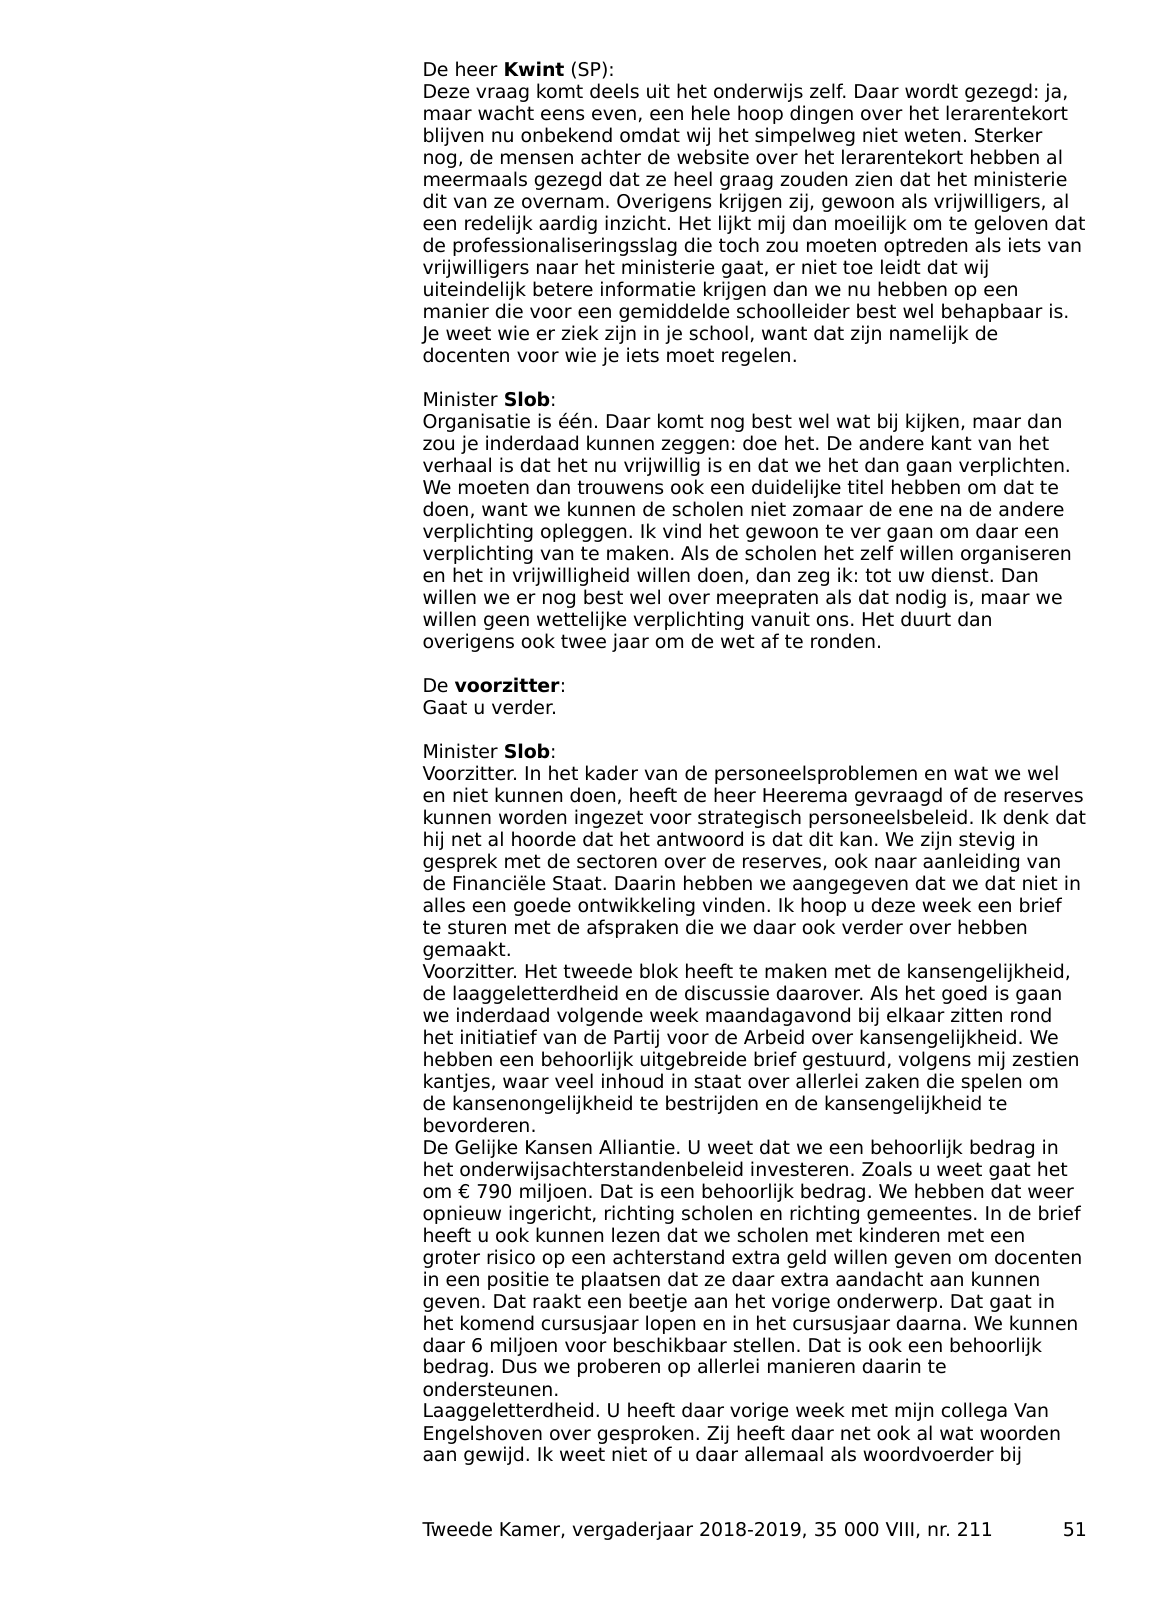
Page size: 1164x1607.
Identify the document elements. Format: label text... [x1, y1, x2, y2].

text Laaggeletterdheid. U heeft daar vorige week met mijn collega Van Engelshoven over gesproken. Zij heeft daar net ook al wat woorden aan gewijd. Ik weet niet of u daar allemaal als woordvoerder bij [422, 1400, 1087, 1466]
text Organisatie is één. Daar komt nog best wel wat bij kijken, maar dan zou je inderdaad kunnen zeggen: doe het. De andere kant van het verhaal is dat het nu vrijwillig is en dat we het dan gaan verplichten. We moeten dan trouwens ook een duidelijke titel hebben om dat te doen, want we kunnen de scholen niet zomaar de ene na de andere verplichting opleggen. Ik vind het gewoon te ver gaan om daar een verplichting van te maken. Als de scholen het zelf willen organiseren en het in vrijwilligheid willen doen, dan zeg ik: tot uw dienst. Dan willen we er nog best wel over meepraten als dat nodig is, maar we willen geen wettelijke verplichting vanuit ons. Het duurt dan overigens ook twee jaar om de wet af te ronden. [422, 411, 1087, 653]
text De Gelijke Kansen Alliantie. U weet dat we een behoorlijk bedrag in het onderwijsachterstandenbeleid investeren. Zoals u weet gaat het om € 790 miljoen. Dat is een behoorlijk bedrag. We hebben dat weer opnieuw ingericht, richting scholen en richting gemeentes. In de brief heeft u ook kunnen lezen dat we scholen met kinderen met een groter risico op een achterstand extra geld willen geven om docenten in een positie te plaatsen dat ze daar extra aandacht aan kunnen geven. Dat raakt een beetje aan het vorige onderwerp. Dat gaat in het komend cursusjaar lopen en in het cursusjaar daarna. We kunnen daar 6 miljoen voor beschikbaar stellen. Dat is ook een behoorlijk bedrag. Dus we proberen op allerlei manieren daarin te ondersteunen. [422, 1137, 1087, 1400]
text Deze vraag komt deels uit het onderwijs zelf. Daar wordt gezegd: ja, maar wacht eens even, een hele hoop dingen over het lerarentekort blijven nu onbekend omdat wij het simpelweg niet weten. Sterker nog, de mensen achter de website over het lerarentekort hebben al meermaals gezegd dat ze heel graag zouden zien dat het ministerie dit van ze overnam. Overigens krijgen zij, gewoon als vrijwilligers, al een redelijk aardig inzicht. Het lijkt mij dan moeilijk om te geloven dat de professionaliseringsslag die toch zou moeten optreden als iets van vrijwilligers naar het ministerie gaat, er niet toe leidt dat wij uiteindelijk betere informatie krijgen dan we nu hebben op een manier die voor een gemiddelde schoolleider best wel behapbaar is. Je weet wie er ziek zijn in je school, want dat zijn namelijk de docenten voor wie je iets moet regelen. [422, 81, 1087, 367]
text De heer Kwint (SP): [422, 59, 1087, 81]
text Voorzitter. Het tweede blok heeft te maken met de kansengelijkheid, de laaggeletterdheid en de discussie daarover. Als het goed is gaan we inderdaad volgende week maandagavond bij elkaar zitten rond het initiatief van de Partij voor de Arbeid over kansengelijkheid. We hebben een behoorlijk uitgebreide brief gestuurd, volgens mij zestien kantjes, waar veel inhoud in staat over allerlei zaken die spelen om de kansenongelijkheid te bestrijden en de kansengelijkheid te bevorderen. [422, 961, 1087, 1137]
text Voorzitter. In het kader van de personeelsproblemen en wat we wel en niet kunnen doen, heeft de heer Heerema gevraagd of de reserves kunnen worden ingezet voor strategisch personeelsbeleid. Ik denk dat hij net al hoorde dat het antwoord is dat dit kan. We zijn stevig in gesprek met de sectoren over de reserves, ook naar aanleiding van de Financiële Staat. Daarin hebben we aangegeven dat we dat niet in alles een goede ontwikkeling vinden. Ik hoop u deze week een brief te sturen met de afspraken die we daar ook verder over hebben gemaakt. [422, 763, 1087, 961]
text De voorzitter: [422, 675, 1087, 697]
text Minister Slob: [422, 389, 1087, 411]
text Gaat u verder. [422, 697, 1087, 719]
text Minister Slob: [422, 741, 1087, 763]
